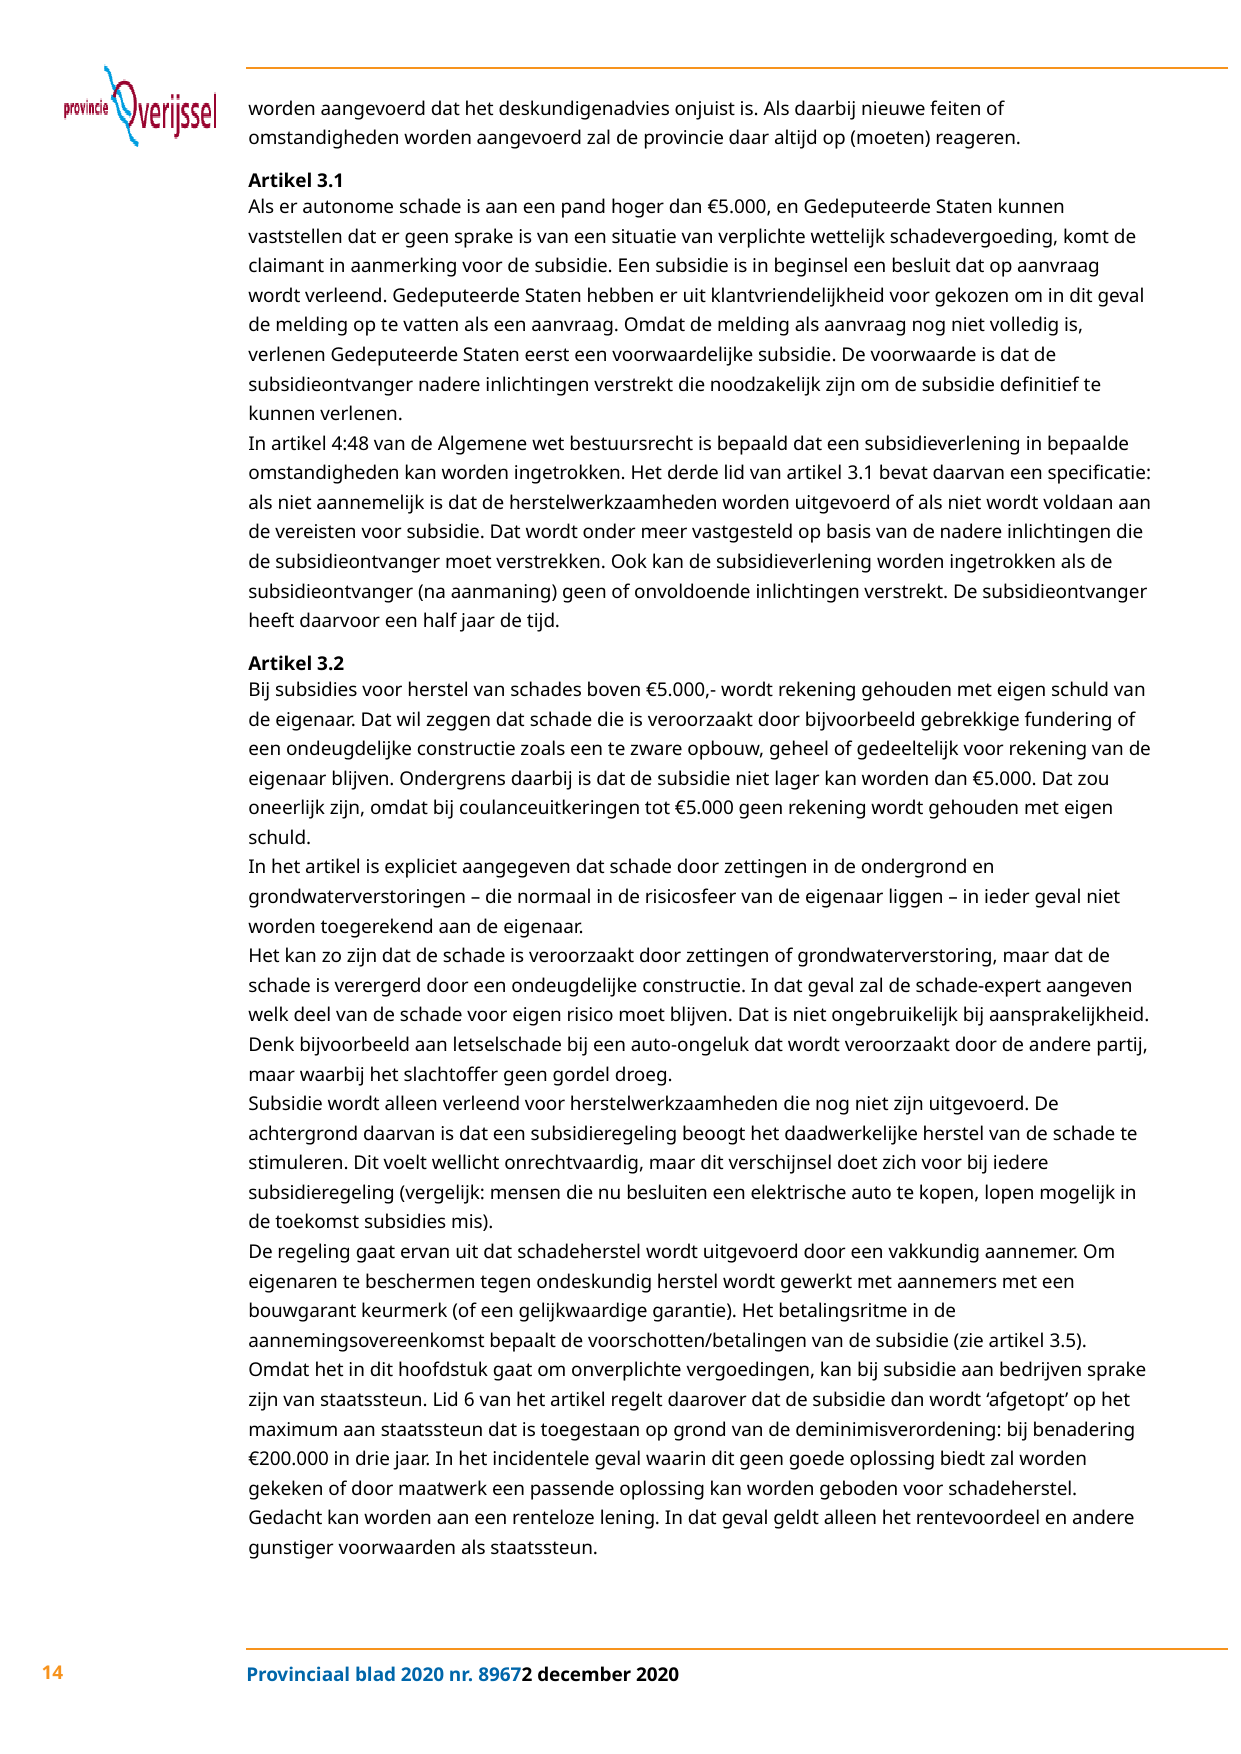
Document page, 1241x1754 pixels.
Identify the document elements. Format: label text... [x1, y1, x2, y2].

text In het artikel is expliciet aangegeven dat schade door zettingen in de ondergrond en grondwaterverstoringen – die normaal in de risicosfeer van de eigenaar liggen – in ieder geval niet worden toegerekend aan de eigenaar. [248, 854, 1152, 939]
text Subsidie wordt alleen verleend voor herstelwerkzaamheden die nog niet zijn uitgevoerd. De achtergrond daarvan is dat een subsidieregeling beoogt het daadwerkelijke herstel van de schade te stimuleren. Dit voelt wellicht onrechtvaardig, maar dit verschijnsel doet zich voor bij iedere subsidieregeling (vergelijk: mensen die nu besluiten een elektrische auto te kopen, lopen mogelijk in de toekomst subsidies mis). [248, 1090, 1152, 1234]
text Artikel 3.1 [248, 167, 1152, 193]
text Het kan zo zijn dat de schade is veroorzaakt door zettingen of grondwaterverstoring, maar dat de schade is verergerd door een ondeugdelijke constructie. In dat geval zal de schade-expert aangeven welk deel van de schade voor eigen risico moet blijven. Dat is niet ongebruikelijk bij aansprakelijkheid. Denk bijvoorbeeld aan letselschade bij een auto-ongeluk dat wordt veroorzaakt door de andere partij, maar waarbij het slachtoffer geen gordel droeg. [248, 942, 1152, 1087]
text worden aangevoerd dat het deskundigenadvies onjuist is. Als daarbij nieuwe feiten of omstandigheden worden aangevoerd zal de provincie daar altijd op (moeten) reageren. [248, 95, 1152, 150]
text De regeling gaat ervan uit dat schadeherstel wordt uitgevoerd door een vakkundig aannemer. Om eigenaren te beschermen tegen ondeskundig herstel wordt gewerkt met aannemers met een bouwgarant keurmerk (of een gelijkwaardige garantie). Het betalingsritme in de aannemingsovereenkomst bepaalt de voorschotten/betalingen van de subsidie (zie artikel 3.5). [248, 1238, 1152, 1353]
picture [41, 47, 231, 172]
text Bij subsidies voor herstel van schades boven €5.000,- wordt rekening gehouden met eigen schuld van de eigenaar. Dat wil zeggen dat schade die is veroorzaakt door bijvoorbeeld gebrekkige fundering of een ondeugdelijke constructie zoals een te zware opbouw, geheel of gedeeltelijk voor rekening van de eigenaar blijven. Ondergrens daarbij is dat de subsidie niet lager kan worden dan €5.000. Dat zou oneerlijk zijn, omdat bij coulanceuitkeringen tot €5.000 geen rekening wordt gehouden met eigen schuld. [248, 676, 1152, 850]
text Omdat het in dit hoofdstuk gaat om onverplichte vergoedingen, kan bij subsidie aan bedrijven sprake zijn van staatssteun. Lid 6 van het artikel regelt daarover dat de subsidie dan wordt ‘afgetopt’ op het maximum aan staatssteun dat is toegestaan op grond van de deminimisverordening: bij benadering €200.000 in drie jaar. In het incidentele geval waarin dit geen goede oplossing biedt zal worden gekeken of door maatwerk een passende oplossing kan worden geboden voor schadeherstel. Gedacht kan worden aan een renteloze lening. In dat geval geldt alleen het rentevoordeel en andere gunstiger voorwaarden als staatssteun. [248, 1357, 1152, 1560]
text In artikel 4:48 van de Algemene wet bestuursrecht is bepaald dat een subsidieverlening in bepaalde omstandigheden kan worden ingetrokken. Het derde lid van artikel 3.1 bevat daarvan een specificatie: als niet aannemelijk is dat de herstelwerkzaamheden worden uitgevoerd of als niet wordt voldaan aan de vereisten voor subsidie. Dat wordt onder meer vastgesteld op basis van de nadere inlichtingen die de subsidieontvanger moet verstrekken. Ook kan de subsidieverlening worden ingetrokken als de subsidieontvanger (na aanmaning) geen of onvoldoende inlichtingen verstrekt. De subsidieontvanger heeft daarvoor een half jaar de tijd. [248, 430, 1152, 633]
text Als er autonome schade is aan een pand hoger dan €5.000, en Gedeputeerde Staten kunnen vaststellen dat er geen sprake is van een situatie van verplichte wettelijk schadevergoeding, komt de claimant in aanmerking voor de subsidie. Een subsidie is in beginsel een besluit dat op aanvraag wordt verleend. Gedeputeerde Staten hebben er uit klantvriendelijkheid voor gekozen om in dit geval de melding op te vatten als een aanvraag. Omdat de melding als aanvraag nog niet volledig is, verlenen Gedeputeerde Staten eerst een voorwaardelijke subsidie. De voorwaarde is dat de subsidieontvanger nadere inlichtingen verstrekt die noodzakelijk zijn om de subsidie definitief te kunnen verlenen. [248, 193, 1152, 426]
text Artikel 3.2 [248, 651, 1152, 676]
